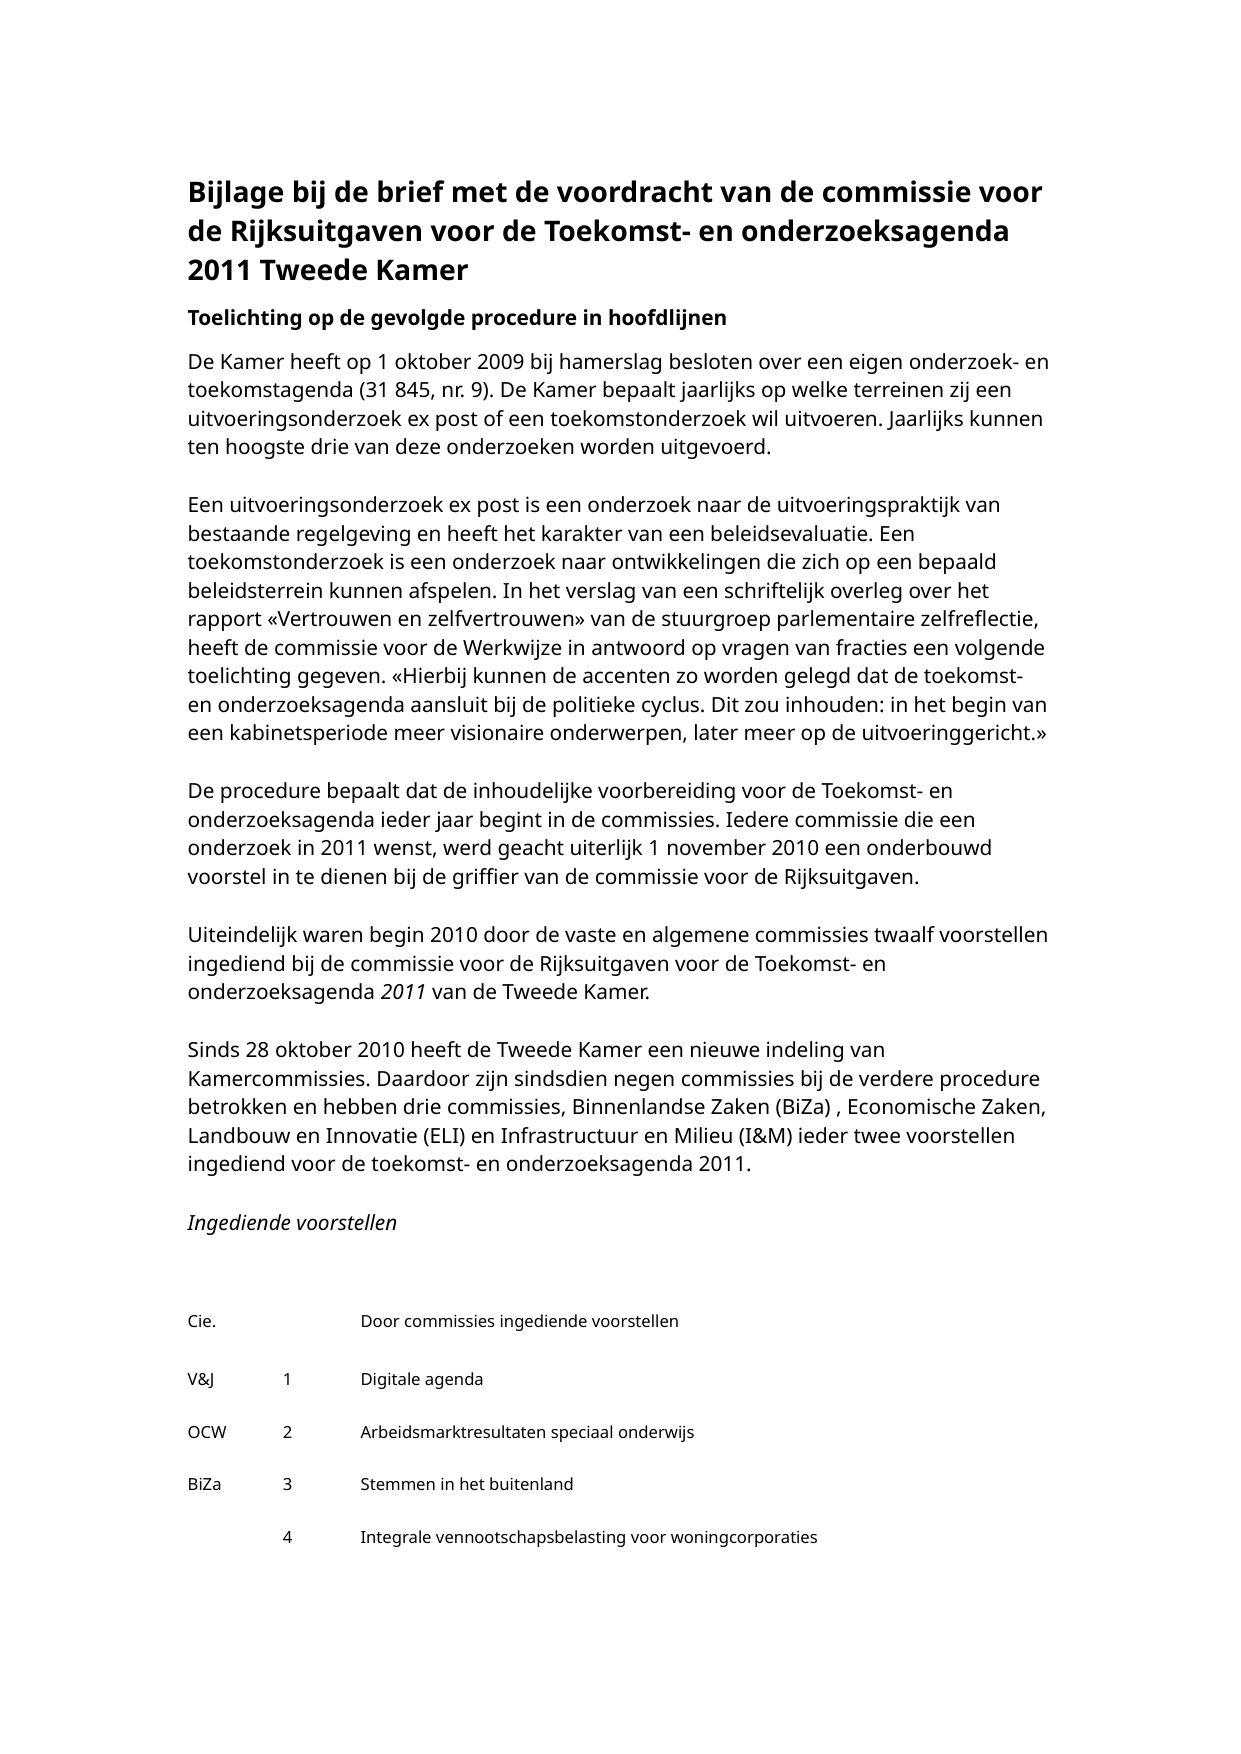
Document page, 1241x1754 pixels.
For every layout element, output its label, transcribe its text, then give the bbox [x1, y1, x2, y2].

table_cell Digitale agenda [360, 1368, 1053, 1420]
text Uiteindelijk waren begin 2010 door de vaste en algemene commissies twaalf voorstellen ingediend bij de commissie voor de Rijksuitgaven voor de Toekomst- en onderzoeksagenda 2011 van de Tweede Kamer. [187, 920, 1053, 1006]
subtitle Bijlage bij de brief met de voordracht van de commissie voor de Rijksuitgaven voor de Toekomst- en onderzoeksagenda 2011 Tweede Kamer [187, 172, 1053, 288]
table_cell 4 [283, 1526, 360, 1584]
table_cell Arbeidsmarktresultaten speciaal onderwijs [360, 1420, 1053, 1473]
text Een uitvoeringsonderzoek ex post is een onderzoek naar de uitvoeringspraktijk van bestaande regelgeving en heeft het karakter van een beleidsevaluatie. Een toekomstonderzoek is een onderzoek naar ontwikkelingen die zich op een bepaald beleidsterrein kunnen afspelen. In het verslag van een schriftelijk overleg over het rapport «Vertrouwen en zelfvertrouwen» van de stuurgroep parlementaire zelfreflectie, heeft de commissie voor de Werkwijze in antwoord op vragen van fracties een volgende toelichting gegeven. «Hierbij kunnen de accenten zo worden gelegd dat de toekomst- en onderzoeksagenda aansluit bij de politieke cyclus. Dit zou inhouden: in het begin van een kabinetsperiode meer visionaire onderwerpen, later meer op de uitvoeringgericht.» [187, 491, 1053, 747]
table_header Door commissies ingediende voorstellen [360, 1309, 1053, 1368]
table_cell [188, 1526, 283, 1584]
table_cell OCW [188, 1420, 283, 1473]
table_cell Integrale vennootschapsbelasting voor woningcorporaties [360, 1526, 1053, 1584]
table_cell V&J [188, 1368, 283, 1420]
table_cell Stemmen in het buitenland [360, 1473, 1053, 1526]
table_cell 2 [283, 1420, 360, 1473]
table_header [283, 1309, 360, 1368]
text Ingediende voorstellen [187, 1208, 1053, 1236]
text De procedure bepaalt dat de inhoudelijke voorbereiding voor de Toekomst- en onderzoeksagenda ieder jaar begint in de commissies. Iedere commissie die een onderzoek in 2011 wenst, werd geacht uiterlijk 1 november 2010 een onderbouwd voorstel in te dienen bij de griffier van de commissie voor de Rijksuitgaven. [187, 777, 1053, 890]
table_cell 3 [283, 1473, 360, 1526]
text De Kamer heeft op 1 oktober 2009 bij hamerslag besloten over een eigen onderzoek- en toekomstagenda (31 845, nr. 9). De Kamer bepaalt jaarlijks op welke terreinen zij een uitvoeringsonderzoek ex post of een toekomstonderzoek wil uitvoeren. Jaarlijks kunnen ten hoogste drie van deze onderzoeken worden uitgevoerd. [187, 347, 1053, 461]
text Sinds 28 oktober 2010 heeft de Tweede Kamer een nieuwe indeling van Kamercommissies. Daardoor zijn sindsdien negen commissies bij de verdere procedure betrokken en hebben drie commissies, Binnenlandse Zaken (BiZa) , Economische Zaken, Landbouw en Innovatie (ELI) en Infrastructuur en Milieu (I&M) ieder twee voorstellen ingediend voor de toekomst- en onderzoeksagenda 2011. [187, 1036, 1053, 1178]
table_cell 1 [283, 1368, 360, 1420]
text Toelichting op de gevolgde procedure in hoofdlijnen [187, 303, 1053, 332]
table_header Cie. [188, 1309, 283, 1368]
table_cell BiZa [188, 1473, 283, 1526]
